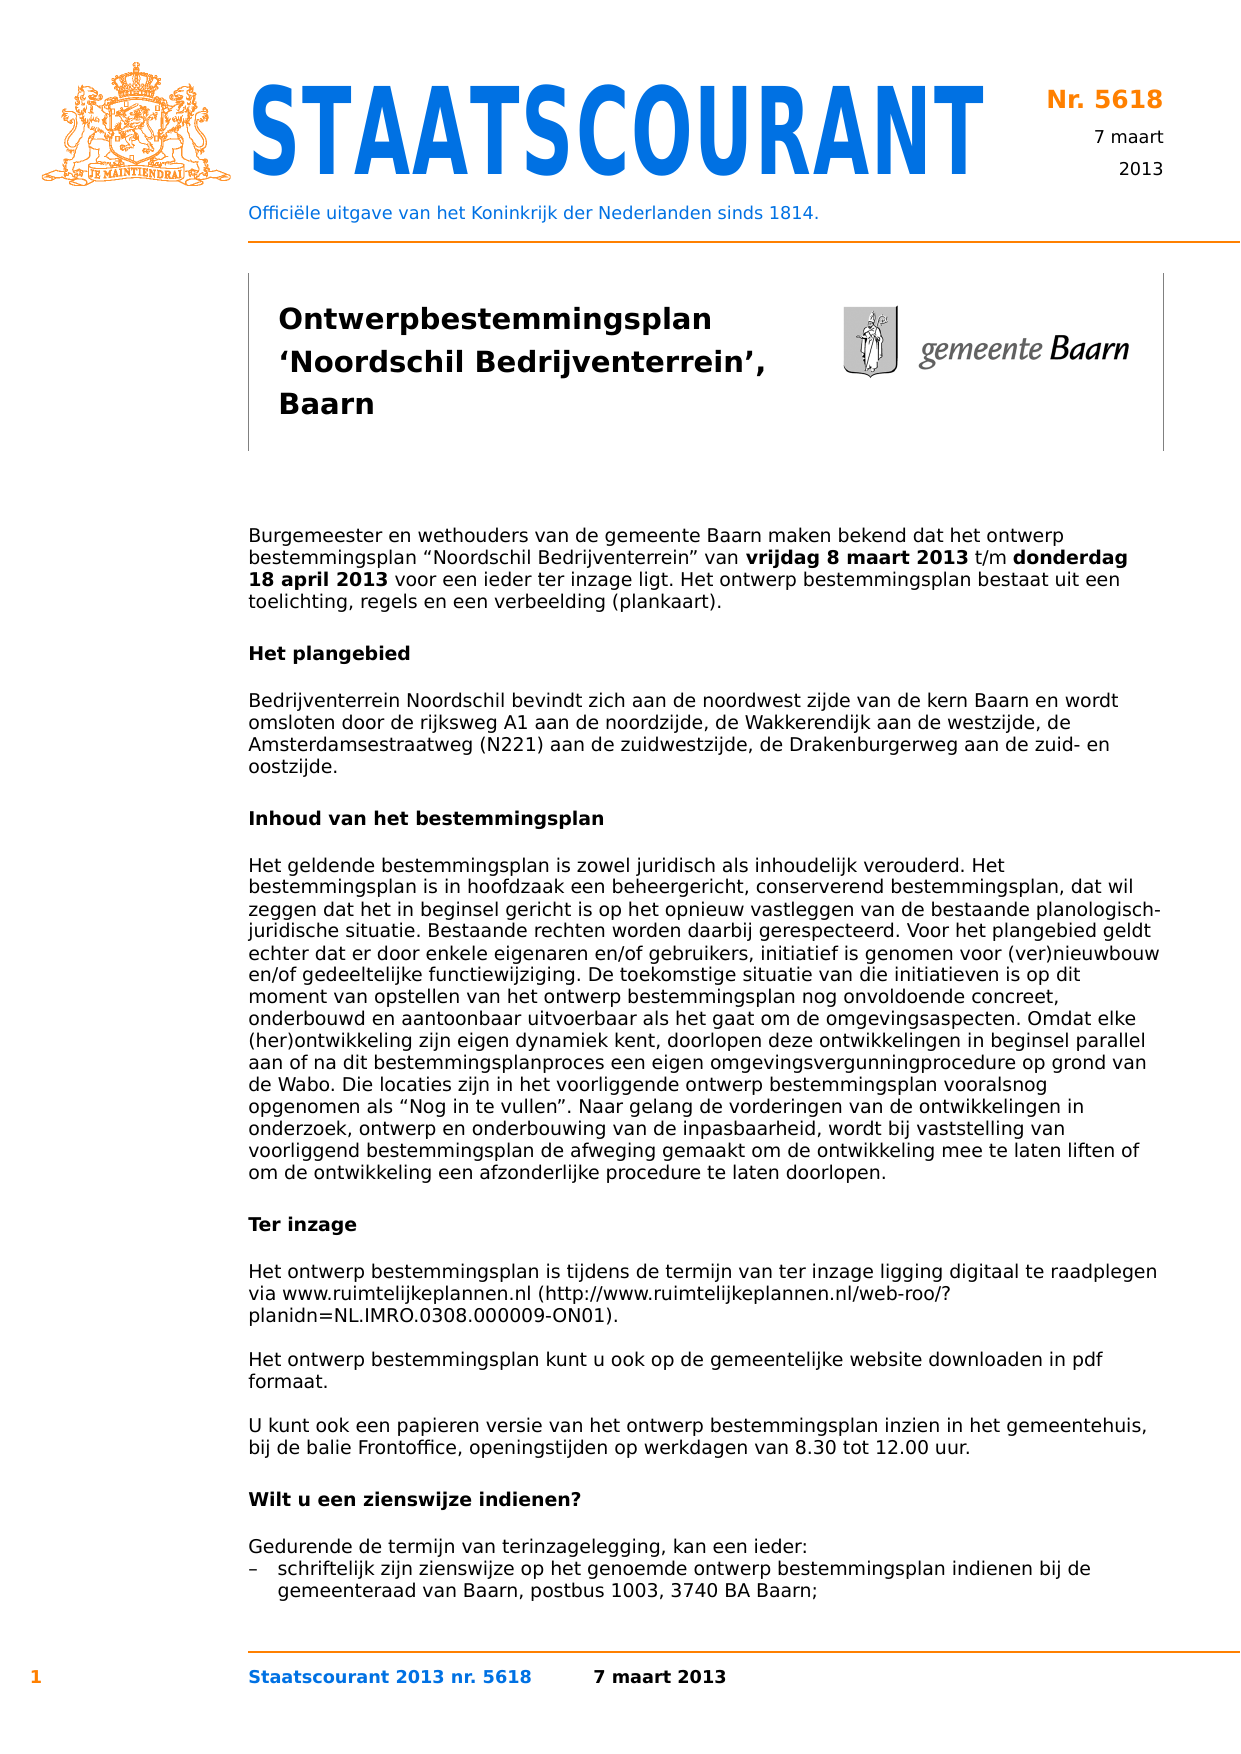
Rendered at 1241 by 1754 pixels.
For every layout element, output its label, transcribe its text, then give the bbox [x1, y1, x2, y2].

text – schriftelijk zijn zienswijze op het genoemde ontwerp bestemmingsplan indienen bij de gemeenteraad van Baarn, postbus 1003, 3740 BA Baarn; [248, 1558, 1163, 1602]
picture [41, 62, 231, 186]
text Het ontwerp bestemmingsplan is tijdens de termijn van ter inzage ligging digitaal te raadplegen via www.ruimtelijkeplannen.nl (http://www.ruimtelijkeplannen.nl/web-roo/?planidn=NL.IMRO.0308.000009-ON01). [248, 1261, 1163, 1327]
table_header Nr. 5618 [998, 62, 1240, 121]
table_cell 7 maart [998, 121, 1240, 153]
picture [838, 302, 1134, 380]
text U kunt ook een papieren versie van het ontwerp bestemmingsplan inzien in het gemeentehuis, bij de balie Frontoffice, openingstijden op werkdagen van 8.30 tot 12.00 uur. [248, 1415, 1163, 1459]
table_header [25, 62, 248, 241]
subtitle Inhoud van het bestemmingsplan [248, 807, 1163, 829]
subtitle Wilt u een zienswijze indienen? [248, 1489, 1163, 1511]
text Het geldende bestemmingsplan is zowel juridisch als inhoudelijk verouderd. Het bestemmingsplan is in hoofdzaak een beheergericht, conserverend bestemmingsplan, dat wil zeggen dat het in beginsel gericht is op het opnieuw vastleggen van de bestaande planologisch-juridische situatie. Bestaande rechten worden daarbij gerespecteerd. Voor het plangebied geldt echter dat er door enkele eigenaren en/of gebruikers, initiatief is genomen voor (ver)nieuwbouw en/of gedeeltelijke functiewijziging. De toekomstige situatie van die initiatieven is op dit moment van opstellen van het ontwerp bestemmingsplan nog onvoldoende concreet, onderbouwd en aantoonbaar uitvoerbaar als het gaat om de omgevingsaspecten. Omdat elke (her)ontwikkeling zijn eigen dynamiek kent, doorlopen deze ontwikkelingen in beginsel parallel aan of na dit bestemmingsplanproces een eigen omgevingsvergunningprocedure op grond van de Wabo. Die locaties zijn in het voorliggende ontwerp bestemmingsplan vooralsnog opgenomen als “Nog in te vullen”. Naar gelang de vorderingen van de ontwikkelingen in onderzoek, ontwerp en onderbouwing van de inpasbaarheid, wordt bij vaststelling van voorliggend bestemmingsplan de afweging gemaakt om de ontwikkeling mee te laten liften of om de ontwikkeling een afzonderlijke procedure te laten doorlopen. [248, 854, 1163, 1184]
subtitle Het plangebied [248, 643, 1163, 664]
table_cell Officiële uitgave van het Koninkrijk der Nederlanden sinds 1814. [248, 203, 1240, 241]
table_cell 2013 [998, 153, 1240, 203]
text Bedrijventerrein Noordschil bevindt zich aan de noordwest zijde van de kern Baarn en wordt omsloten door de rijksweg A1 aan de noordzijde, de Wakkerendijk aan de westzijde, de Amsterdamsestraatweg (N221) aan de zuidwestzijde, de Drakenburgerweg aan de zuid- en oostzijde. [248, 689, 1163, 777]
text Het ontwerp bestemmingsplan kunt u ook op de gemeentelijke website downloaden in pdf formaat. [248, 1349, 1163, 1393]
table_header STAATSCOURANT [248, 62, 998, 203]
text Gedurende de termijn van terinzagelegging, kan een ieder: [248, 1536, 1163, 1558]
text Burgemeester en wethouders van de gemeente Baarn maken bekend dat het ontwerp bestemmingsplan “Noordschil Bedrijventerrein” van vrijdag 8 maart 2013 t/m donderdag 18 april 2013 voor een ieder ter inzage ligt. Het ontwerp bestemmingsplan bestaat uit een toelichting, regels en een verbeelding (plankaart). [248, 525, 1163, 613]
subtitle Ter inzage [248, 1214, 1163, 1236]
subtitle Ontwerpbestemmingsplan ‘Noordschil Bedrijventerrein’, Baarn [249, 273, 1163, 451]
